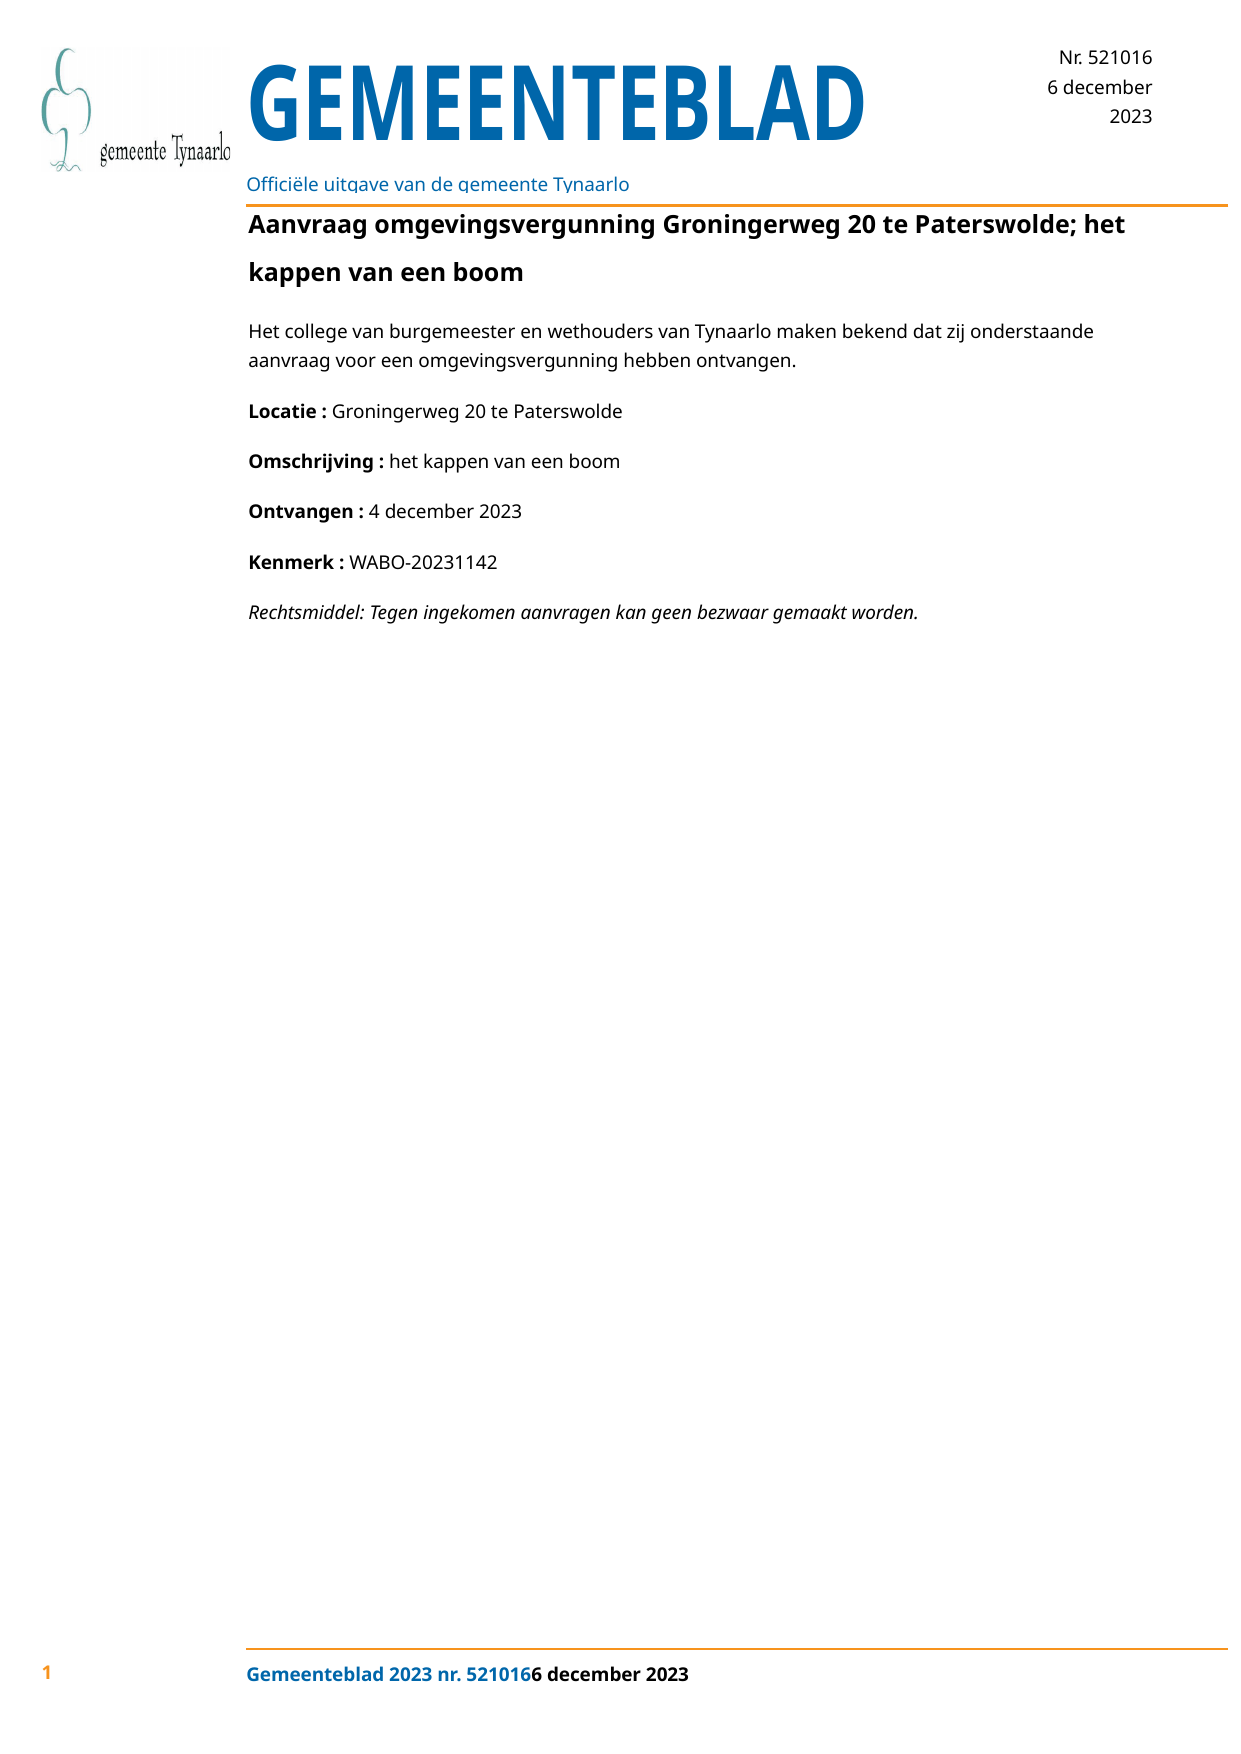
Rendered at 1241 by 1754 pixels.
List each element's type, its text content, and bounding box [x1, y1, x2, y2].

text Locatie : Groningerweg 20 te Paterswolde [248, 398, 1152, 424]
text Het college van burgemeester en wethouders van Tynaarlo maken bekend dat zij onderstaande aanvraag voor een omgevingsvergunning hebben ontvangen. [248, 318, 1152, 373]
text Aanvraag omgevingsvergunning Groningerweg 20 te Paterswolde; het kappen van een boom [248, 207, 1152, 288]
picture [41, 47, 231, 172]
text Kenmerk : WABO-20231142 [248, 549, 1152, 575]
text Rechtsmiddel: Tegen ingekomen aanvragen kan geen bezwaar gemaakt worden. [248, 599, 1152, 625]
text Ontvangen : 4 december 2023 [248, 499, 1152, 524]
text Omschrijving : het kappen van een boom [248, 448, 1152, 474]
